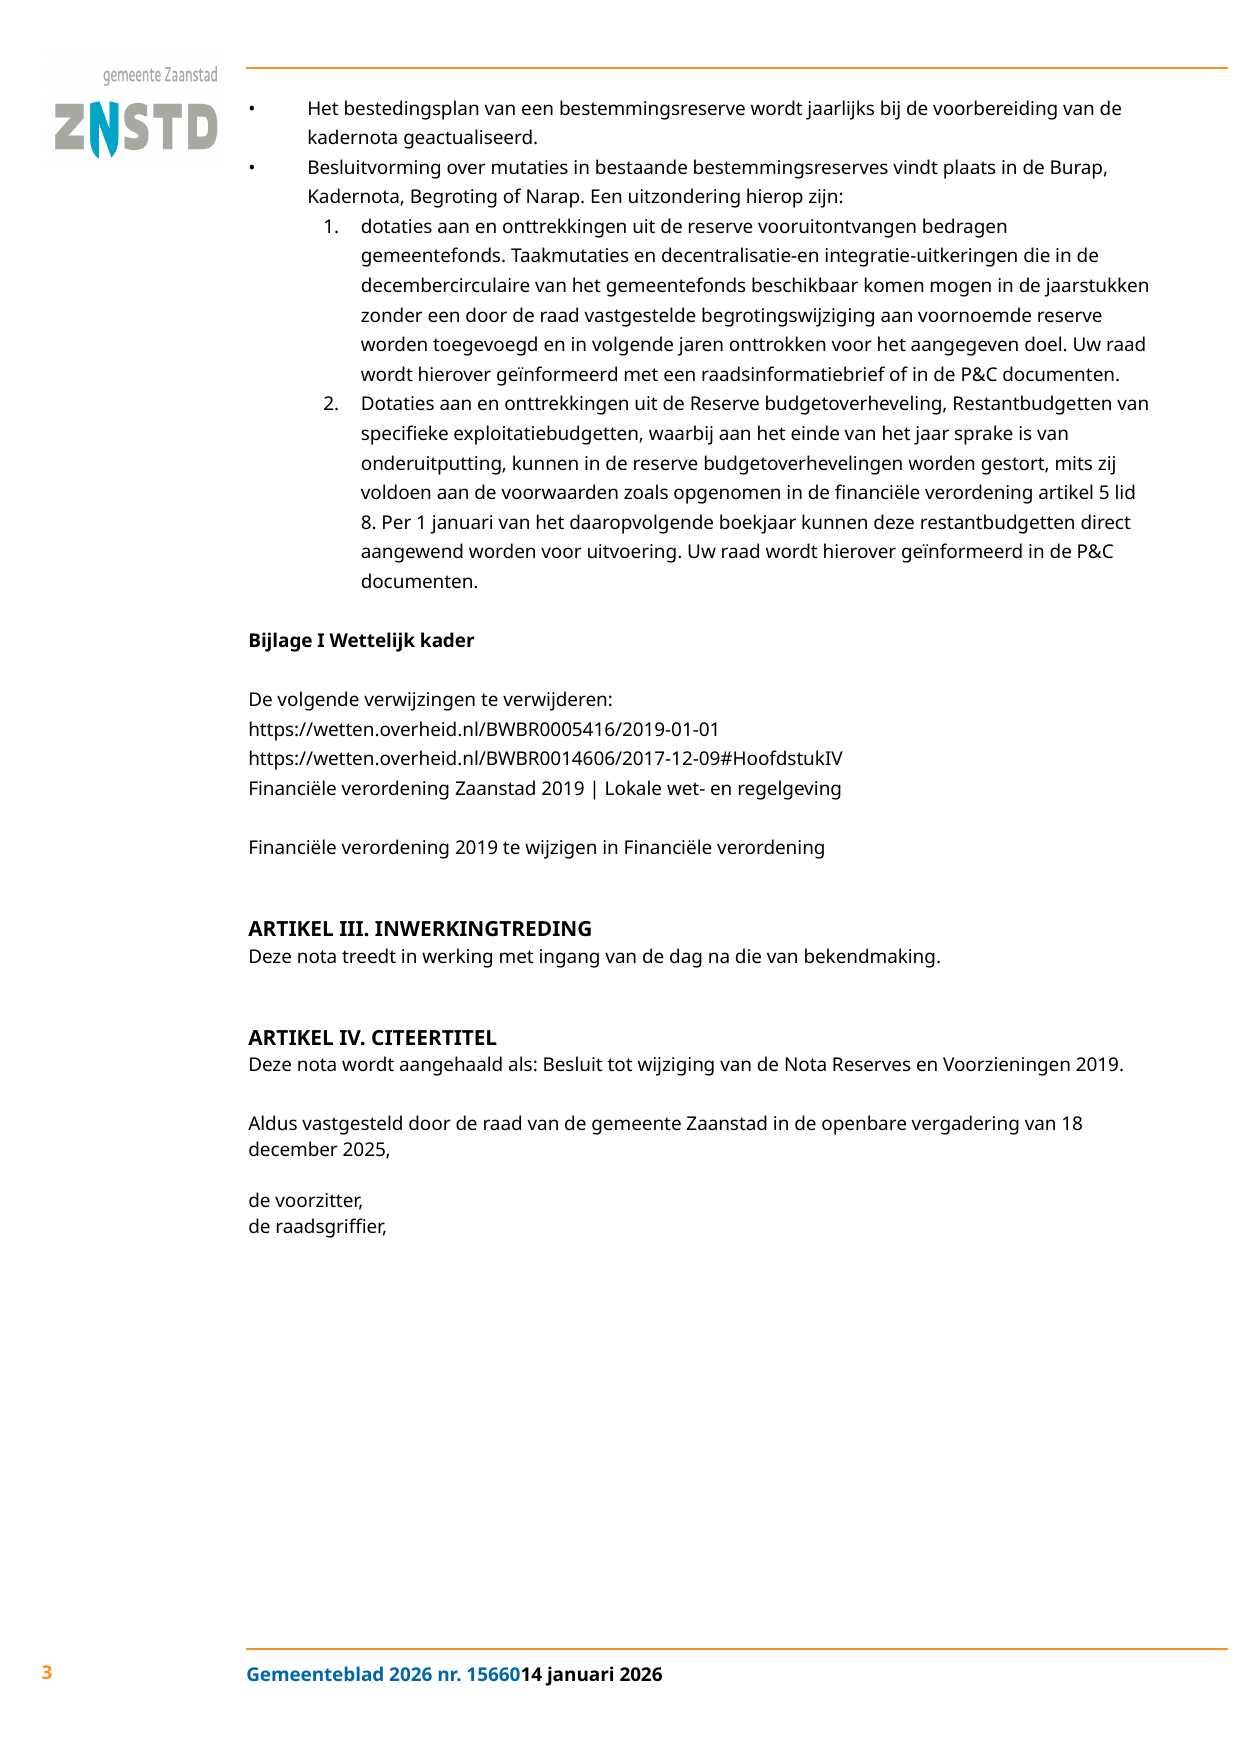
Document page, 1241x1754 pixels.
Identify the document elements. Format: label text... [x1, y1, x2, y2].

text de raadsgriffier, [248, 1213, 1152, 1239]
text ARTIKEL III. INWERKINGTREDING [248, 914, 1152, 943]
list Dotaties aan en onttrekkingen uit de Reserve budgetoverheveling, Restantbudgetten van specifieke exploitatiebudgetten, waarbij aan het einde van het jaar sprake is van onderuitputting, kunnen in de reserve budgetoverhevelingen worden gestort, mits zij voldoen aan de voorwaarden zoals opgenomen in de financiële verordening artikel 5 lid 8. Per 1 januari van het daaropvolgende boekjaar kunnen deze restantbudgetten direct aangewend worden voor uitvoering. Uw raad wordt hierover geïnformeerd in de P&C documenten. [323, 391, 1152, 594]
text De volgende verwijzingen te verwijderen: [248, 686, 1152, 712]
text Financiële verordening Zaanstad 2019 | Lokale wet- en regelgeving [248, 775, 1152, 801]
text Bijlage I Wettelijk kader [248, 627, 1152, 653]
text ARTIKEL IV. CITEERTITEL [248, 1023, 1152, 1051]
text Deze nota wordt aangehaald als: Besluit tot wijziging van de Nota Reserves en Voorzieningen 2019. [248, 1051, 1152, 1077]
text Financiële verordening 2019 te wijzigen in Financiële verordening [248, 834, 1152, 860]
text https://wetten.overheid.nl/BWBR0005416/2019-01-01 [248, 716, 1152, 742]
text de voorzitter, [248, 1188, 1152, 1213]
text Aldus vastgesteld door de raad van de gemeente Zaanstad in de openbare vergadering van 18 december 2025, [248, 1110, 1152, 1162]
text Deze nota treedt in werking met ingang van de dag na die van bekendmaking. [248, 943, 1152, 968]
picture [41, 47, 231, 172]
list dotaties aan en onttrekkingen uit de reserve vooruitontvangen bedragen gemeentefonds. Taakmutaties en decentralisatie-en integratie-uitkeringen die in de decembercirculaire van het gemeentefonds beschikbaar komen mogen in de jaarstukken zonder een door de raad vastgestelde begrotingswijziging aan voornoemde reserve worden toegevoegd en in volgende jaren onttrokken voor het aangegeven doel. Uw raad wordt hierover geïnformeerd met een raadsinformatiebrief of in de P&C documenten. [323, 213, 1152, 387]
list Het bestedingsplan van een bestemmingsreserve wordt jaarlijks bij de voorbereiding van de kadernota geactualiseerd. [248, 95, 1152, 150]
text https://wetten.overheid.nl/BWBR0014606/2017-12-09#HoofdstukIV [248, 746, 1152, 771]
list Besluitvorming over mutaties in bestaande bestemmingsreserves vindt plaats in de Burap, Kadernota, Begroting of Narap. Een uitzondering hierop zijn: [248, 154, 1152, 209]
